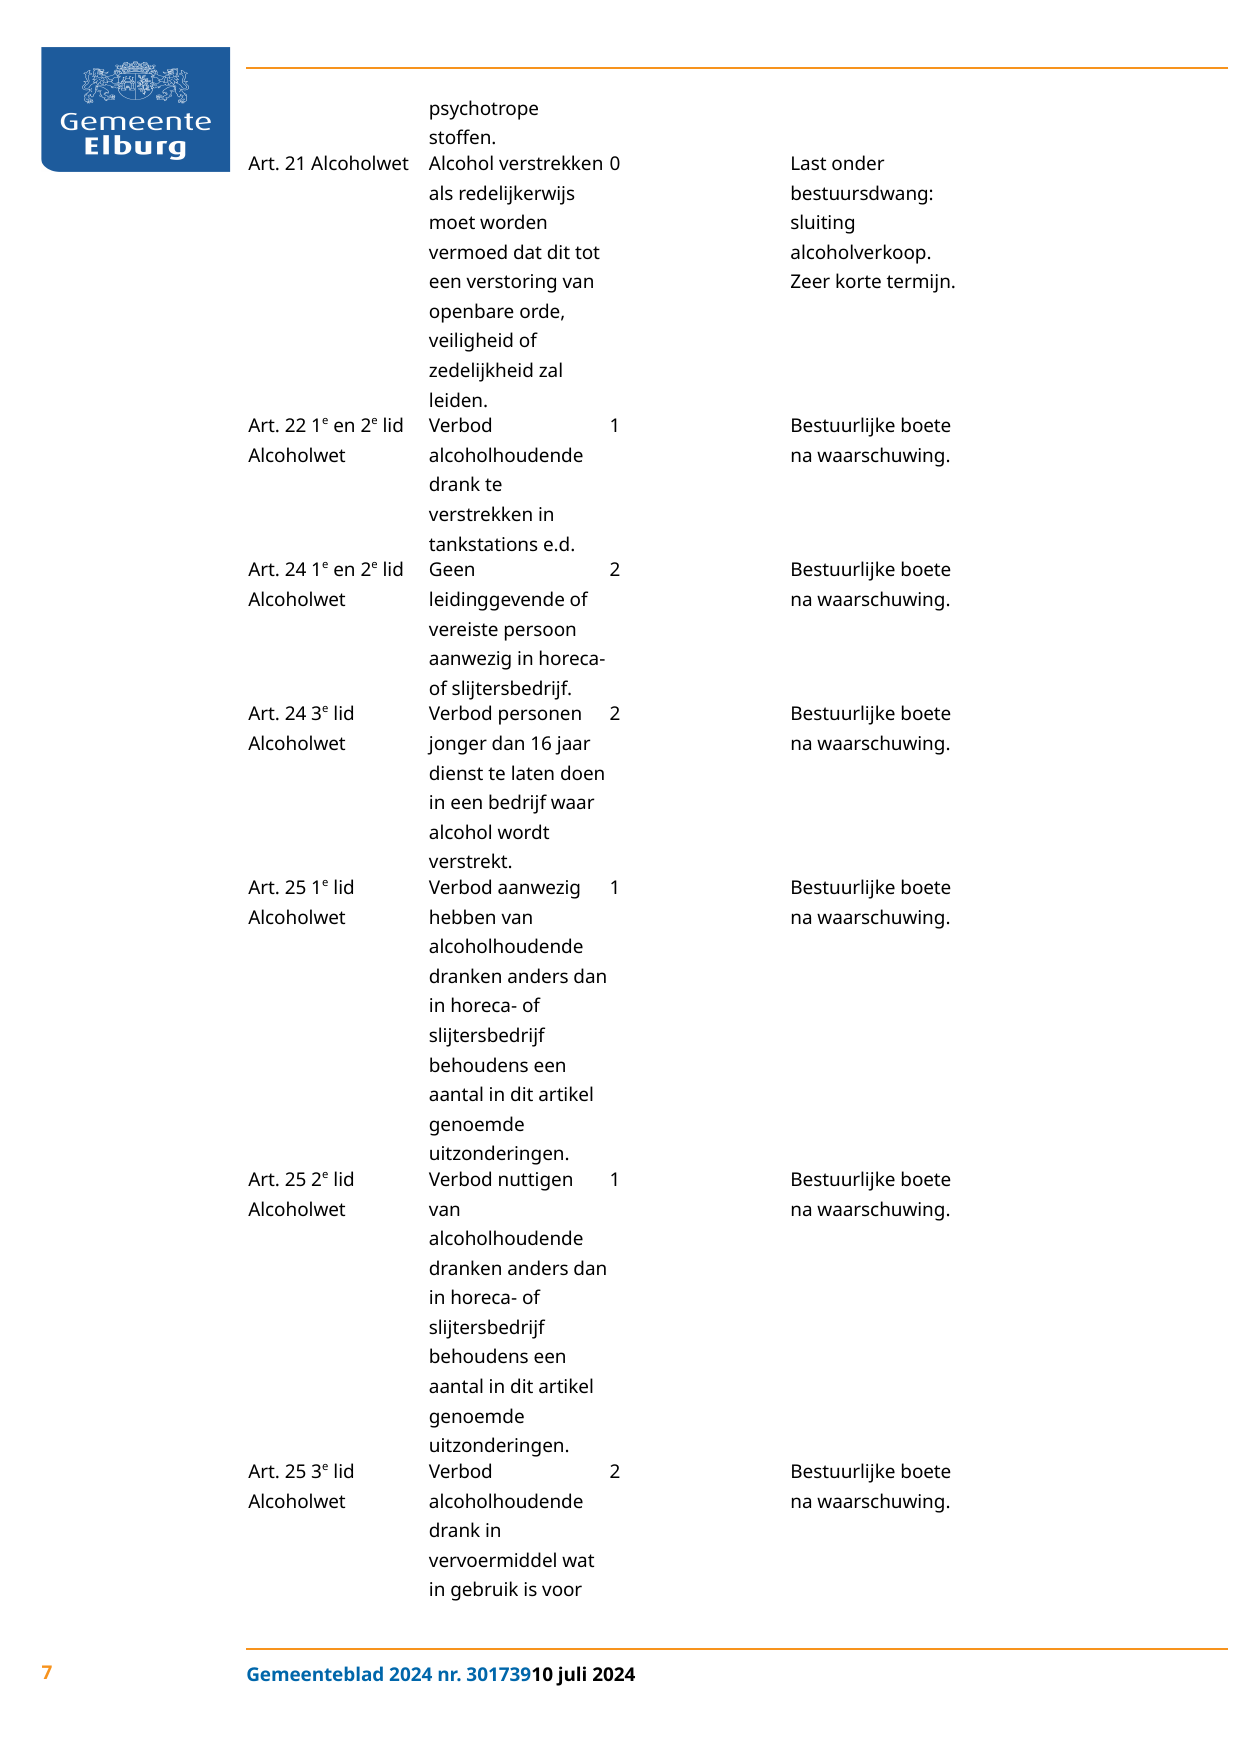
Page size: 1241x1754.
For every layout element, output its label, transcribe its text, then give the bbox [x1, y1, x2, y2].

table_cell psychotrope stoffen. [429, 95, 609, 150]
table_cell [248, 95, 429, 150]
table_cell 1 [609, 1166, 790, 1458]
table_cell Verbod aanwezig hebben van alcoholhoudende dranken anders dan in horeca- of slijtersbedrijf behoudens een aantal in dit artikel genoemde uitzonderingen. [429, 874, 609, 1166]
table_cell Art. 25 3e lid Alcoholwet [248, 1458, 429, 1602]
table_cell Bestuurlijke boete na waarschuwing. [790, 701, 971, 874]
table_cell Verbod alcoholhoudende drank in vervoermiddel wat in gebruik is voor [429, 1458, 609, 1602]
table_cell Art. 25 2e lid Alcoholwet [248, 1166, 429, 1458]
table_cell Verbod nuttigen van alcoholhoudende dranken anders dan in horeca- of slijtersbedrijf behoudens een aantal in dit artikel genoemde uitzonderingen. [429, 1166, 609, 1458]
table_cell Art. 25 1e lid Alcoholwet [248, 874, 429, 1166]
table_cell Verbod personen jonger dan 16 jaar dienst te laten doen in een bedrijf waar alcohol wordt verstrekt. [429, 701, 609, 874]
table_cell Bestuurlijke boete na waarschuwing. [790, 1166, 971, 1458]
table_cell [790, 95, 971, 150]
table_cell 2 [609, 1458, 790, 1602]
table_cell 2 [609, 557, 790, 701]
table_cell Last onder bestuursdwang: sluiting alcoholverkoop. Zeer korte termijn. [790, 150, 971, 412]
table_cell Bestuurlijke boete na waarschuwing. [790, 1458, 971, 1602]
table_cell Art. 21 Alcoholwet [248, 150, 429, 412]
table_cell Bestuurlijke boete na waarschuwing. [790, 874, 971, 1166]
picture [41, 47, 231, 172]
table_cell Bestuurlijke boete na waarschuwing. [790, 557, 971, 701]
table_cell [609, 95, 790, 150]
table_cell Geen leidinggevende of vereiste persoon aanwezig in horeca- of slijtersbedrijf. [429, 557, 609, 701]
table_cell 2 [609, 701, 790, 874]
table_cell Verbod alcoholhoudende drank te verstrekken in tankstations e.d. [429, 413, 609, 557]
table_cell Art. 24 3e lid Alcoholwet [248, 701, 429, 874]
table_cell Art. 24 1e en 2e lid Alcoholwet [248, 557, 429, 701]
table_cell Bestuurlijke boete na waarschuwing. [790, 413, 971, 557]
table_cell 1 [609, 413, 790, 557]
table_cell 1 [609, 874, 790, 1166]
table_cell Art. 22 1e en 2e lid Alcoholwet [248, 413, 429, 557]
table_cell 0 [609, 150, 790, 412]
table_cell Alcohol verstrekken als redelijkerwijs moet worden vermoed dat dit tot een verstoring van openbare orde, veiligheid of zedelijkheid zal leiden. [429, 150, 609, 412]
